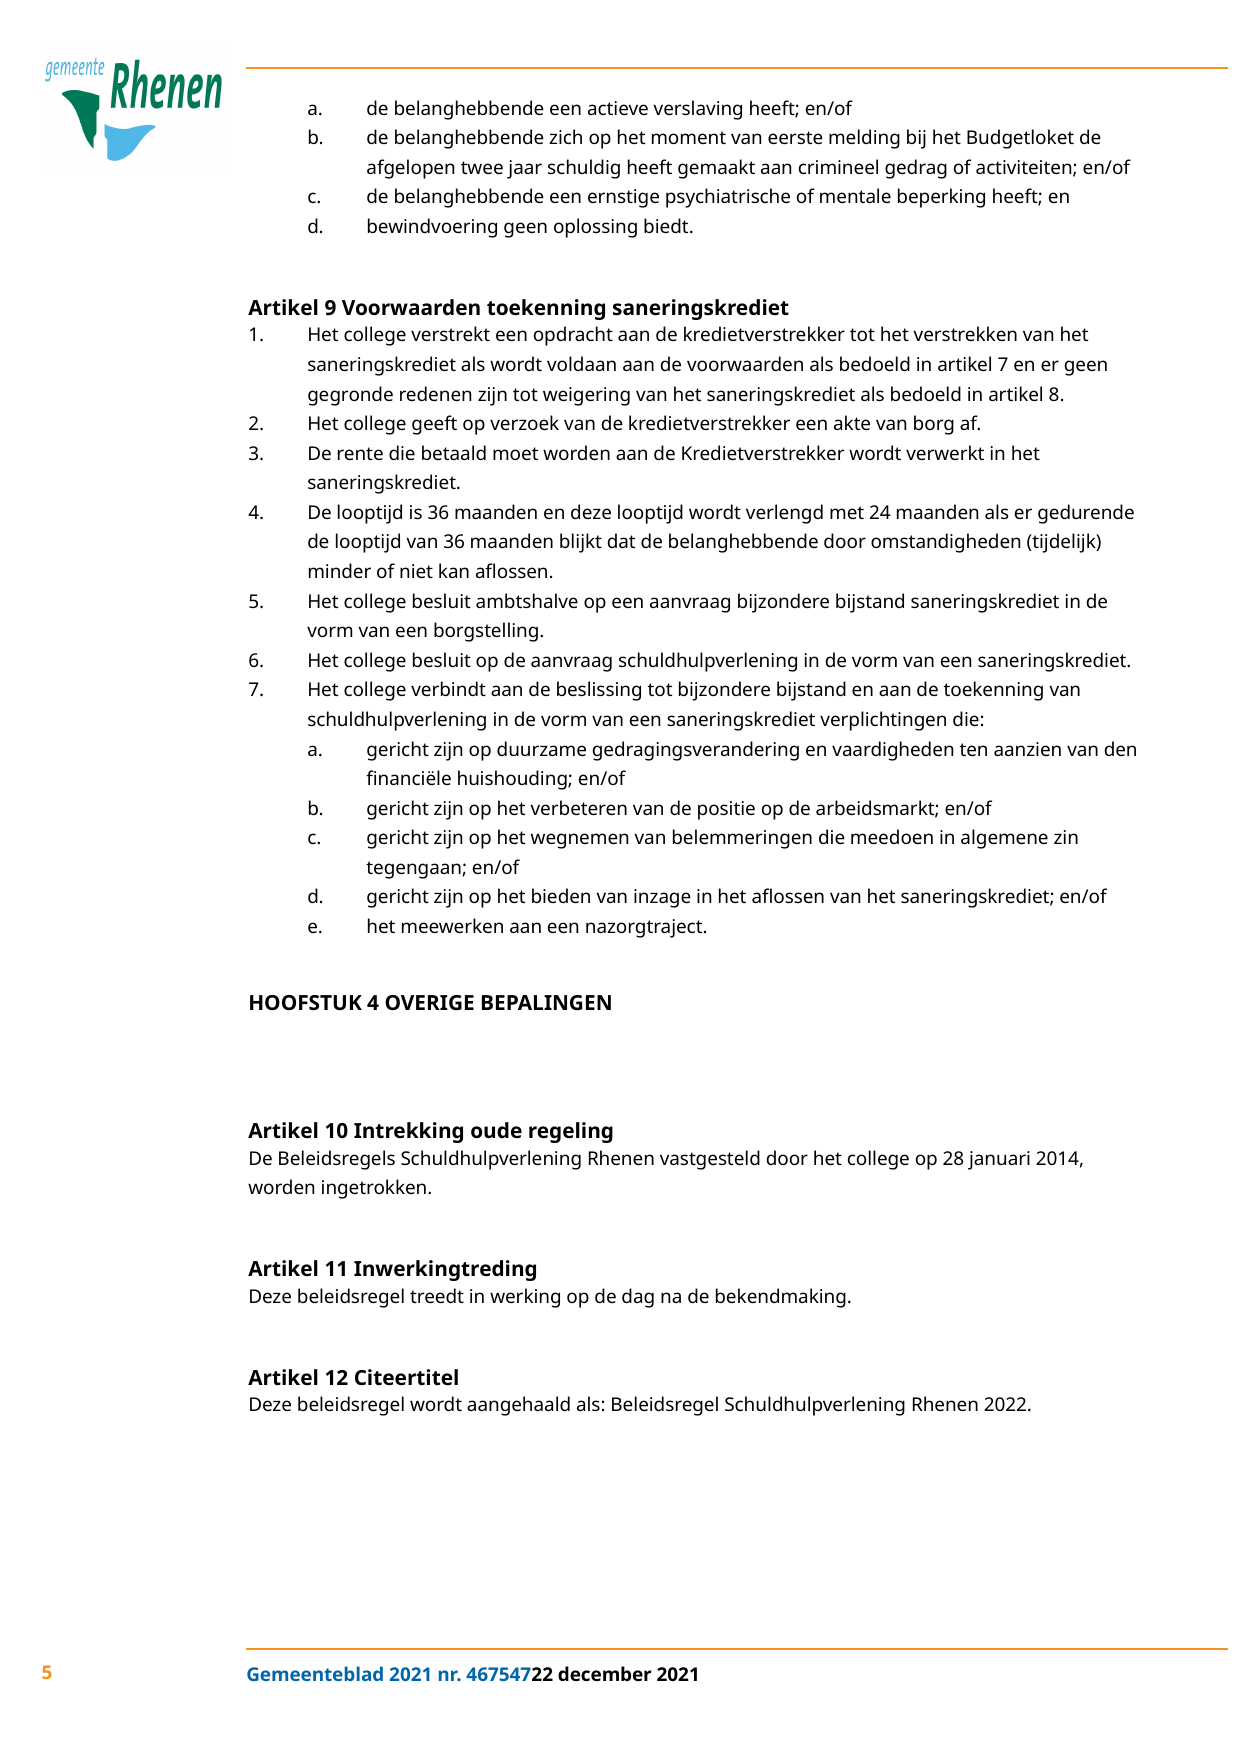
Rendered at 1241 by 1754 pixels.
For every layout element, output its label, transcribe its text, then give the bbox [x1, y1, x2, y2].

text Deze beleidsregel wordt aangehaald als: Beleidsregel Schuldhulpverlening Rhenen 2022. [248, 1391, 1152, 1417]
list bewindvoering geen oplossing biedt. [307, 213, 1152, 239]
list gericht zijn op het wegnemen van belemmeringen die meedoen in algemene zin tegengaan; en/of [307, 824, 1152, 880]
list Het college besluit ambtshalve op een aanvraag bijzondere bijstand saneringskrediet in de vorm van een borgstelling. [248, 588, 1152, 643]
list De looptijd is 36 maanden en deze looptijd wordt verlengd met 24 maanden als er gedurende de looptijd van 36 maanden blijkt dat de belanghebbende door omstandigheden (tijdelijk) minder of niet kan aflossen. [248, 499, 1152, 584]
list de belanghebbende een actieve verslaving heeft; en/of [307, 95, 1152, 121]
text Artikel 10 Intrekking oude regeling [248, 1117, 1152, 1145]
list gericht zijn op duurzame gedragingsverandering en vaardigheden ten aanzien van den financiële huishouding; en/of [307, 736, 1152, 791]
text Artikel 9 Voorwaarden toekenning saneringskrediet [248, 293, 1152, 322]
text Deze beleidsregel treedt in werking op de dag na de bekendmaking. [248, 1283, 1152, 1309]
list de belanghebbende een ernstige psychiatrische of mentale beperking heeft; en [307, 183, 1152, 209]
list de belanghebbende zich op het moment van eerste melding bij het Budgetloket de afgelopen twee jaar schuldig heeft gemaakt aan crimineel gedrag of activiteiten; en/of [307, 124, 1152, 180]
list Het college verbindt aan de beslissing tot bijzondere bijstand en aan de toekenning van schuldhulpverlening in de vorm van een saneringskrediet verplichtingen die: [248, 677, 1152, 732]
list gericht zijn op het verbeteren van de positie op de arbeidsmarkt; en/of [307, 795, 1152, 821]
list Het college verstrekt een opdracht aan de kredietverstrekker tot het verstrekken van het saneringskrediet als wordt voldaan aan de voorwaarden als bedoeld in artikel 7 en er geen gegronde redenen zijn tot weigering van het saneringskrediet als bedoeld in artikel 8. [248, 322, 1152, 406]
list Het college geeft op verzoek van de kredietverstrekker een akte van borg af. [248, 410, 1152, 436]
list Het college besluit op de aanvraag schuldhulpverlening in de vorm van een saneringskrediet. [248, 647, 1152, 673]
list De rente die betaald moet worden aan de Kredietverstrekker wordt verwerkt in het saneringskrediet. [248, 440, 1152, 495]
text De Beleidsregels Schuldhulpverlening Rhenen vastgesteld door het college op 28 januari 2014, worden ingetrokken. [248, 1145, 1152, 1200]
list het meewerken aan een nazorgtraject. [307, 913, 1152, 939]
picture [41, 47, 231, 172]
list gericht zijn op het bieden van inzage in het aflossen van het saneringskrediet; en/of [307, 884, 1152, 909]
text HOOFSTUK 4 OVERIGE BEPALINGEN [248, 988, 1152, 1017]
text Artikel 11 Inwerkingtreding [248, 1254, 1152, 1283]
text Artikel 12 Citeertitel [248, 1363, 1152, 1391]
